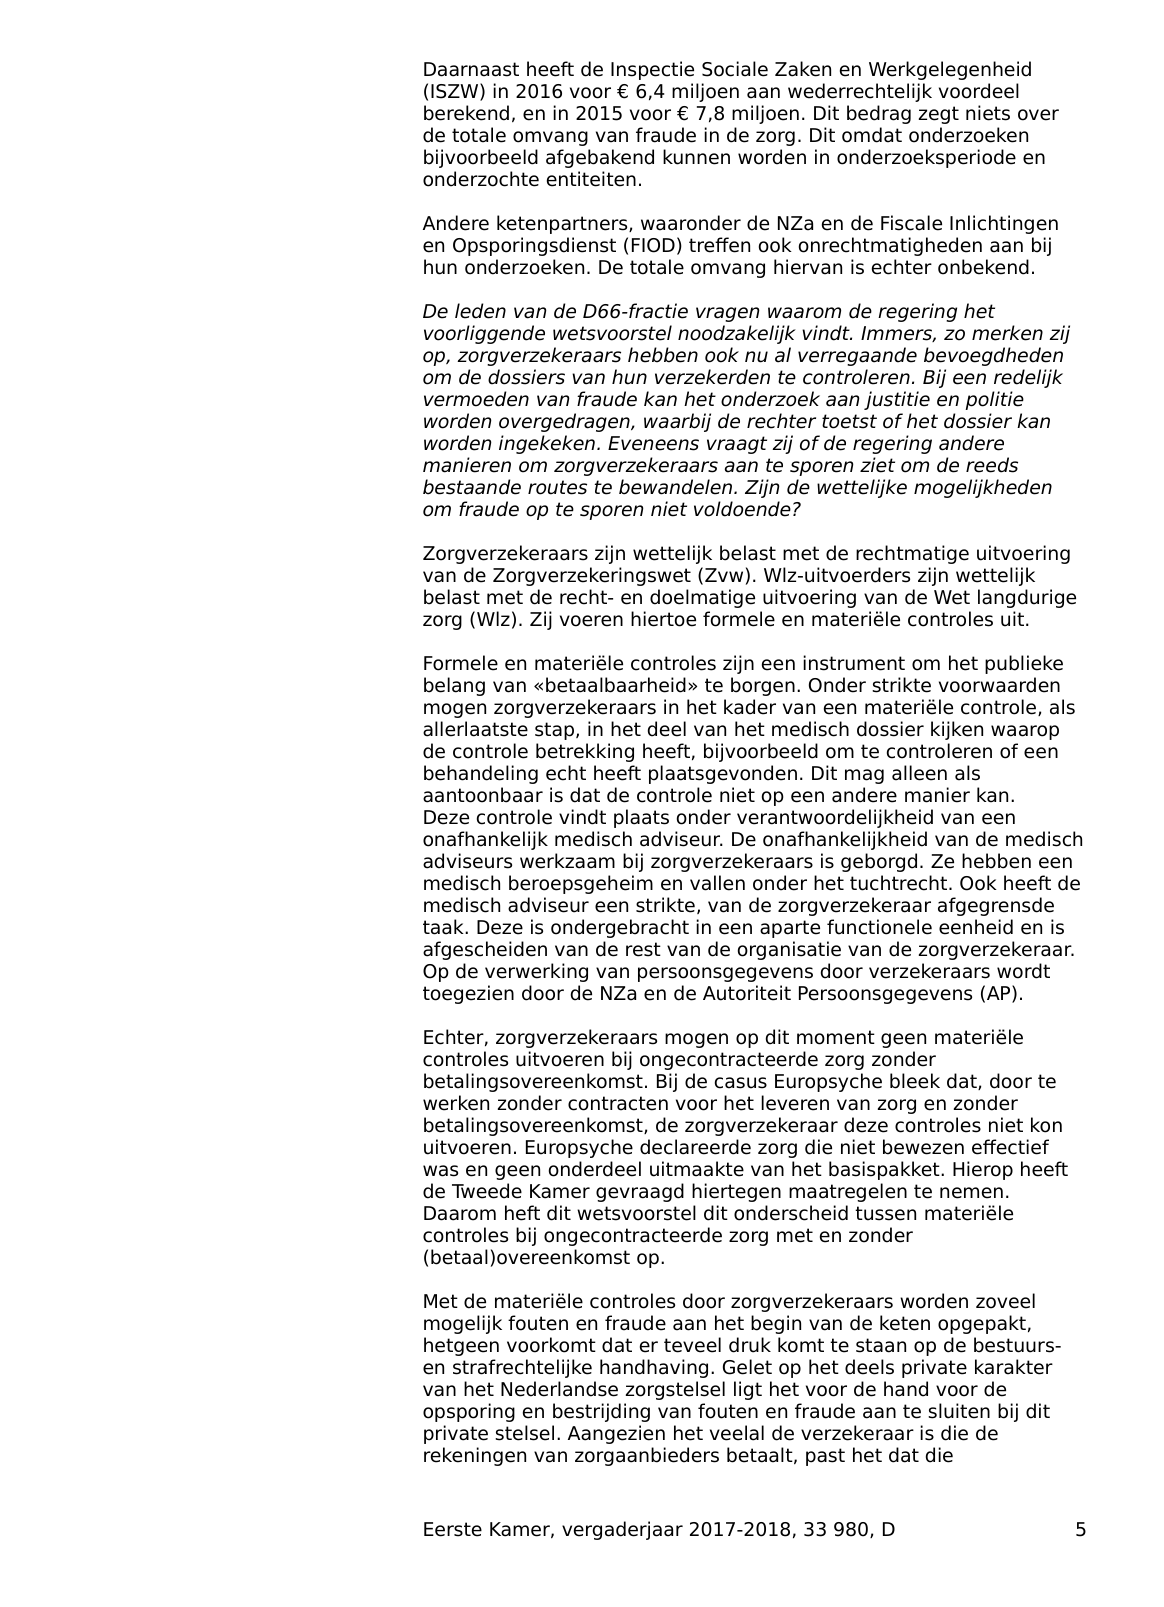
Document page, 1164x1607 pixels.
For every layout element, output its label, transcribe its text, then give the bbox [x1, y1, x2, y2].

text Andere ketenpartners, waaronder de NZa en de Fiscale Inlichtingen en Opsporingsdienst (FIOD) treffen ook onrechtmatigheden aan bij hun onderzoeken. De totale omvang hiervan is echter onbekend. [422, 213, 1087, 279]
subtitle De leden van de D66-fractie vragen waarom de regering het voorliggende wetsvoorstel noodzakelijk vindt. Immers, zo merken zij op, zorgverzekeraars hebben ook nu al verregaande bevoegdheden om de dossiers van hun verzekerden te controleren. Bij een redelijk vermoeden van fraude kan het onderzoek aan justitie en politie worden overgedragen, waarbij de rechter toetst of het dossier kan worden ingekeken. Eveneens vraagt zij of de regering andere manieren om zorgverzekeraars aan te sporen ziet om de reeds bestaande routes te bewandelen. Zijn de wettelijke mogelijkheden om fraude op te sporen niet voldoende? [422, 301, 1087, 521]
text Zorgverzekeraars zijn wettelijk belast met de rechtmatige uitvoering van de Zorgverzekeringswet (Zvw). Wlz-uitvoerders zijn wettelijk belast met de recht- en doelmatige uitvoering van de Wet langdurige zorg (Wlz). Zij voeren hiertoe formele en materiële controles uit. [422, 543, 1087, 631]
text Deze controle vindt plaats onder verantwoordelijkheid van een onafhankelijk medisch adviseur. De onafhankelijkheid van de medisch adviseurs werkzaam bij zorgverzekeraars is geborgd. Ze hebben een medisch beroepsgeheim en vallen onder het tuchtrecht. Ook heeft de medisch adviseur een strikte, van de zorgverzekeraar afgegrensde taak. Deze is ondergebracht in een aparte functionele eenheid en is afgescheiden van de rest van de organisatie van de zorgverzekeraar. Op de verwerking van persoonsgegevens door verzekeraars wordt toegezien door de NZa en de Autoriteit Persoonsgegevens (AP). [422, 807, 1087, 1005]
text Formele en materiële controles zijn een instrument om het publieke belang van «betaalbaarheid» te borgen. Onder strikte voorwaarden mogen zorgverzekeraars in het kader van een materiële controle, als allerlaatste stap, in het deel van het medisch dossier kijken waarop de controle betrekking heeft, bijvoorbeeld om te controleren of een behandeling echt heeft plaatsgevonden. Dit mag alleen als aantoonbaar is dat de controle niet op een andere manier kan. [422, 653, 1087, 807]
text Echter, zorgverzekeraars mogen op dit moment geen materiële controles uitvoeren bij ongecontracteerde zorg zonder betalingsovereenkomst. Bij de casus Europsyche bleek dat, door te werken zonder contracten voor het leveren van zorg en zonder betalingsovereenkomst, de zorgverzekeraar deze controles niet kon uitvoeren. Europsyche declareerde zorg die niet bewezen effectief was en geen onderdeel uitmaakte van het basispakket. Hierop heeft de Tweede Kamer gevraagd hiertegen maatregelen te nemen. Daarom heft dit wetsvoorstel dit onderscheid tussen materiële controles bij ongecontracteerde zorg met en zonder (betaal)overeenkomst op. [422, 1027, 1087, 1269]
text Daarnaast heeft de Inspectie Sociale Zaken en Werkgelegenheid (ISZW) in 2016 voor € 6,4 miljoen aan wederrechtelijk voordeel berekend, en in 2015 voor € 7,8 miljoen. Dit bedrag zegt niets over de totale omvang van fraude in de zorg. Dit omdat onderzoeken bijvoorbeeld afgebakend kunnen worden in onderzoeksperiode en onderzochte entiteiten. [422, 59, 1087, 191]
text Met de materiële controles door zorgverzekeraars worden zoveel mogelijk fouten en fraude aan het begin van de keten opgepakt, hetgeen voorkomt dat er teveel druk komt te staan op de bestuurs- en strafrechtelijke handhaving. Gelet op het deels private karakter van het Nederlandse zorgstelsel ligt het voor de hand voor de opsporing en bestrijding van fouten en fraude aan te sluiten bij dit private stelsel. Aangezien het veelal de verzekeraar is die de rekeningen van zorgaanbieders betaalt, past het dat die [422, 1291, 1087, 1467]
